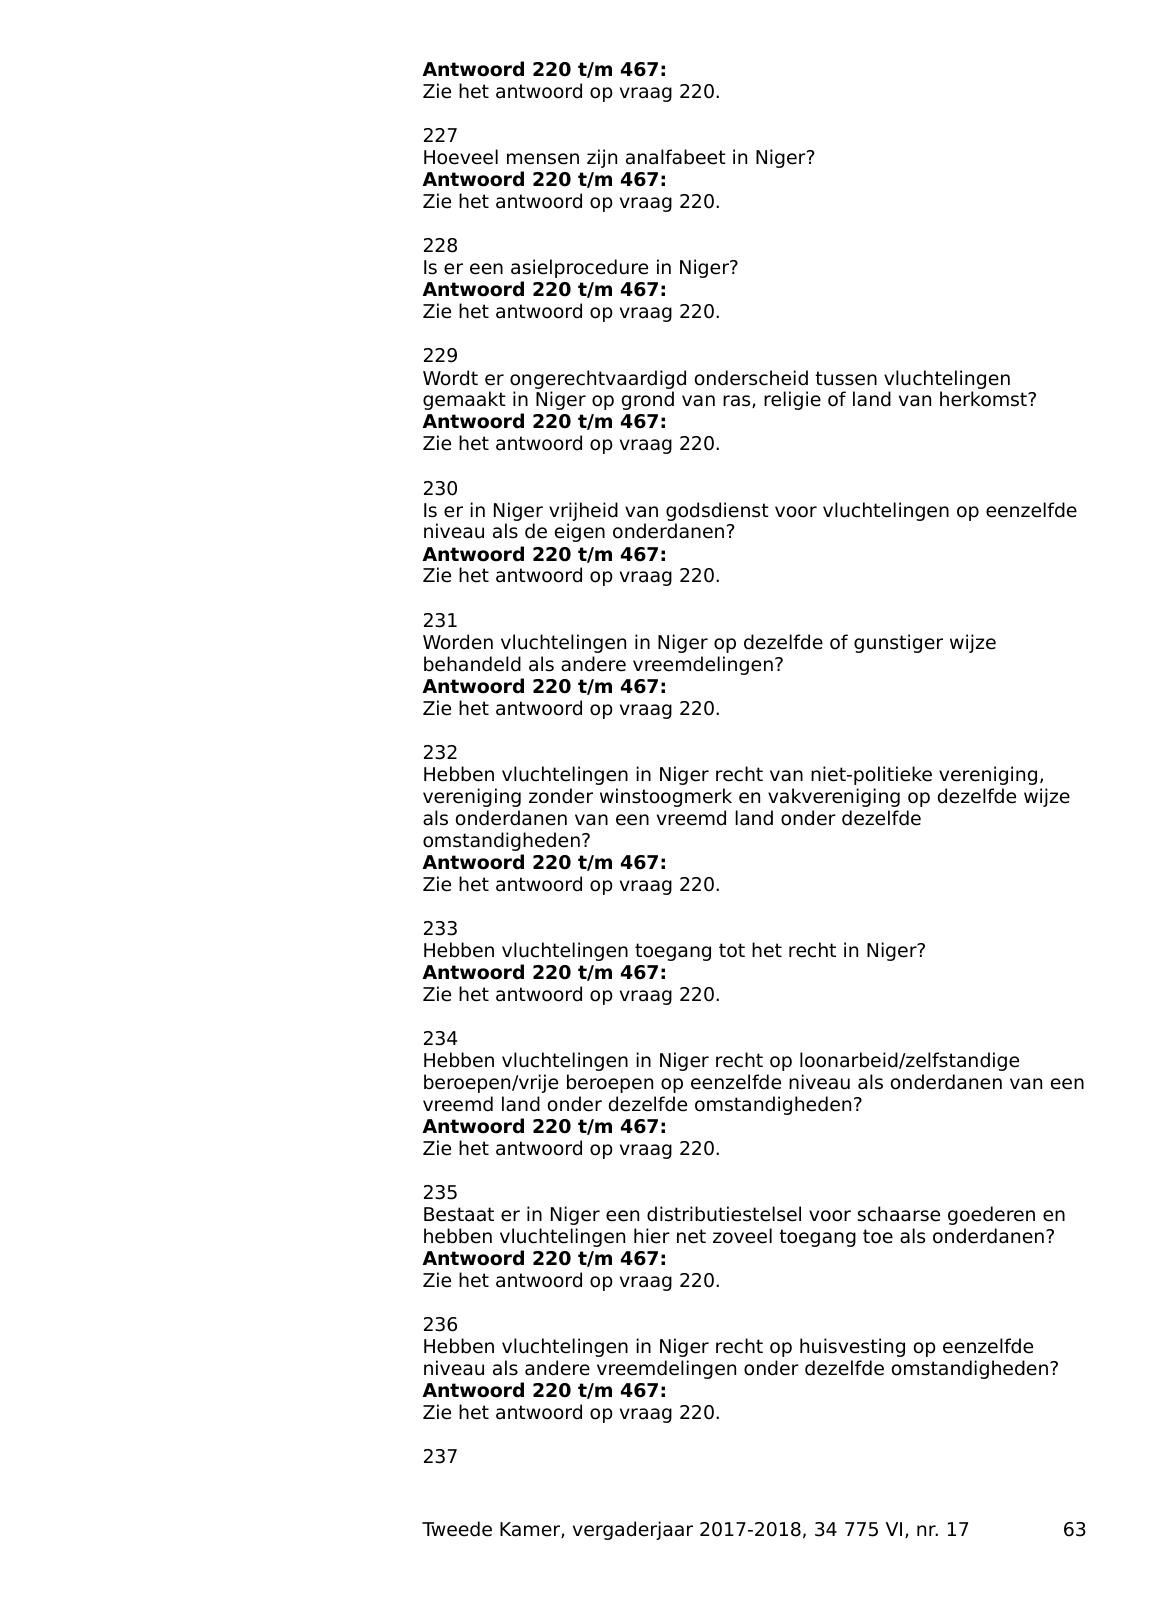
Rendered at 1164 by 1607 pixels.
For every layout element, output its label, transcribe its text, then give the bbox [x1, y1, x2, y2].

text Zie het antwoord op vraag 220. [422, 984, 1087, 1006]
text Zie het antwoord op vraag 220. [422, 1402, 1087, 1424]
text Zie het antwoord op vraag 220. [422, 565, 1087, 587]
text Antwoord 220 t/m 467: [422, 411, 1087, 433]
text Zie het antwoord op vraag 220. [422, 697, 1087, 719]
text Antwoord 220 t/m 467: [422, 962, 1087, 984]
text Antwoord 220 t/m 467: [422, 852, 1087, 873]
text Hoeveel mensen zijn analfabeet in Niger? [422, 147, 1087, 169]
text Antwoord 220 t/m 467: [422, 169, 1087, 191]
text 236 [422, 1314, 1087, 1336]
text Hebben vluchtelingen in Niger recht op huisvesting op eenzelfde niveau als andere vreemdelingen onder dezelfde omstandigheden? [422, 1336, 1087, 1380]
text Antwoord 220 t/m 467: [422, 676, 1087, 697]
text Zie het antwoord op vraag 220. [422, 1138, 1087, 1160]
text Antwoord 220 t/m 467: [422, 59, 1087, 81]
text Is er een asielprocedure in Niger? [422, 257, 1087, 279]
text Zie het antwoord op vraag 220. [422, 873, 1087, 896]
text Antwoord 220 t/m 467: [422, 279, 1087, 301]
text 233 [422, 918, 1087, 940]
text Hebben vluchtelingen in Niger recht van niet-politieke vereniging, vereniging zonder winstoogmerk en vakvereniging op dezelfde wijze als onderdanen van een vreemd land onder dezelfde omstandigheden? [422, 764, 1087, 852]
text Antwoord 220 t/m 467: [422, 1248, 1087, 1270]
text Wordt er ongerechtvaardigd onderscheid tussen vluchtelingen gemaakt in Niger op grond van ras, religie of land van herkomst? [422, 367, 1087, 411]
text 228 [422, 235, 1087, 257]
text 237 [422, 1446, 1087, 1468]
text Hebben vluchtelingen toegang tot het recht in Niger? [422, 940, 1087, 962]
text Hebben vluchtelingen in Niger recht op loonarbeid/zelfstandige beroepen/vrije beroepen op eenzelfde niveau als onderdanen van een vreemd land onder dezelfde omstandigheden? [422, 1050, 1087, 1116]
text Zie het antwoord op vraag 220. [422, 301, 1087, 323]
text Antwoord 220 t/m 467: [422, 1116, 1087, 1138]
text Zie het antwoord op vraag 220. [422, 1270, 1087, 1292]
text 230 [422, 477, 1087, 499]
text Zie het antwoord op vraag 220. [422, 191, 1087, 213]
text 229 [422, 345, 1087, 367]
text 231 [422, 609, 1087, 632]
text Worden vluchtelingen in Niger op dezelfde of gunstiger wijze behandeld als andere vreemdelingen? [422, 632, 1087, 676]
text 227 [422, 125, 1087, 147]
text Bestaat er in Niger een distributiestelsel voor schaarse goederen en hebben vluchtelingen hier net zoveel toegang toe als onderdanen? [422, 1204, 1087, 1248]
text 235 [422, 1182, 1087, 1204]
text Zie het antwoord op vraag 220. [422, 81, 1087, 103]
text Antwoord 220 t/m 467: [422, 543, 1087, 565]
text Zie het antwoord op vraag 220. [422, 433, 1087, 455]
text 232 [422, 742, 1087, 764]
text Is er in Niger vrijheid van godsdienst voor vluchtelingen op eenzelfde niveau als de eigen onderdanen? [422, 499, 1087, 543]
text 234 [422, 1028, 1087, 1050]
text Antwoord 220 t/m 467: [422, 1380, 1087, 1402]
